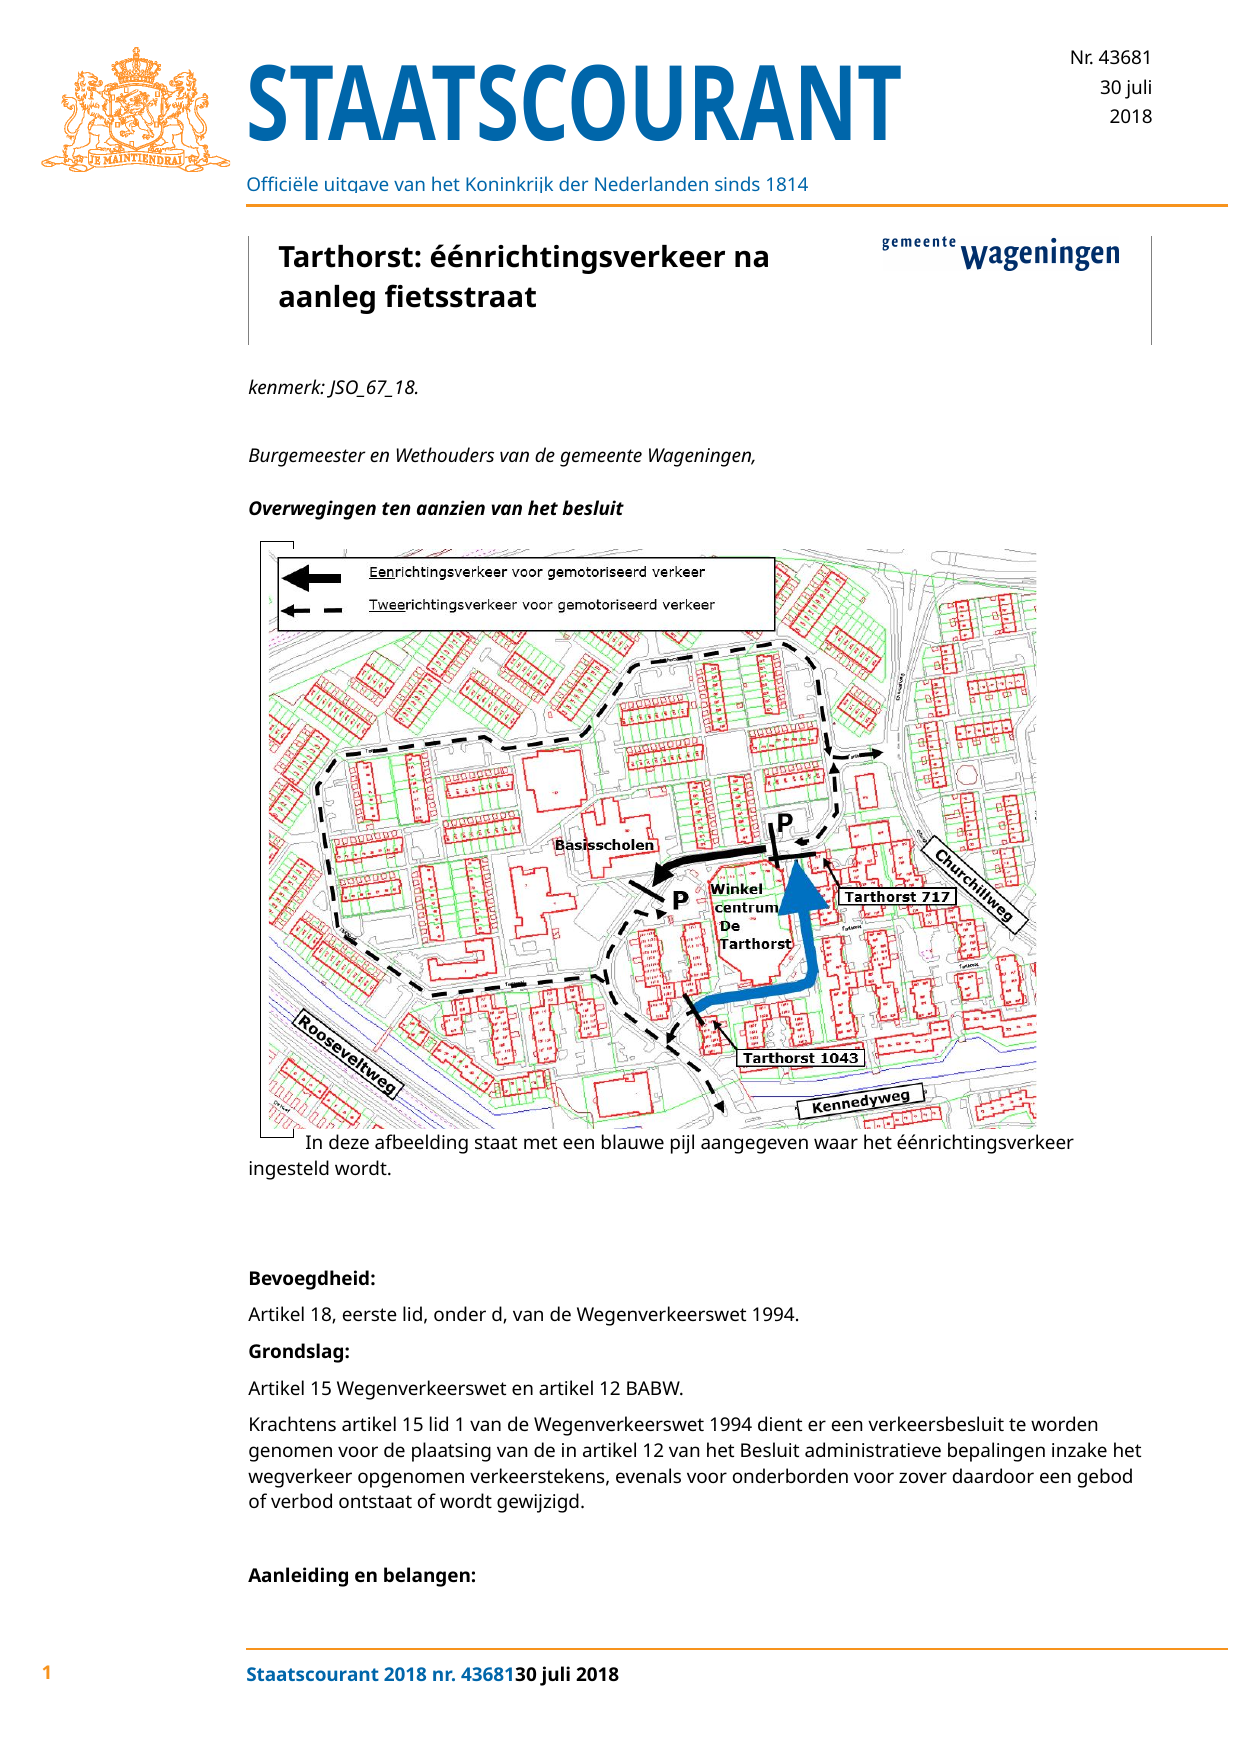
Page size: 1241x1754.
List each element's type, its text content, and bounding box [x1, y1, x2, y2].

text Burgemeester en Wethouders van de gemeente Wageningen, [248, 442, 1152, 468]
picture [41, 47, 231, 172]
text kenmerk: JSO_67_18. [248, 374, 1152, 400]
picture [268, 549, 1037, 1129]
picture [882, 236, 1119, 271]
text Artikel 15 Wegenverkeerswet en artikel 12 BABW. [248, 1375, 1152, 1401]
text In deze afbeelding staat met een blauwe pijl aangegeven waar het éénrichtingsverkeer ingesteld wordt. [248, 529, 1152, 1181]
text Overwegingen ten aanzien van het besluit [248, 495, 1152, 521]
text Aanleiding en belangen: [248, 1562, 1152, 1588]
table_header Tarthorst: éénrichtingsverkeer na aanleg fietsstraat [249, 236, 850, 345]
text Artikel 18, eerste lid, onder d, van de Wegenverkeerswet 1994. [248, 1302, 1152, 1327]
text Krachtens artikel 15 lid 1 van de Wegenverkeerswet 1994 dient er een verkeersbesluit te worden genomen voor de plaatsing van de in artikel 12 van het Besluit administratieve bepalingen inzake het wegverkeer opgenomen verkeerstekens, evenals voor onderborden voor zover daardoor een gebod of verbod ontstaat of wordt gewijzigd. [248, 1412, 1152, 1514]
table_header [850, 236, 1151, 345]
text Bevoegdheid: [248, 1265, 1152, 1291]
text Grondslag: [248, 1338, 1152, 1364]
